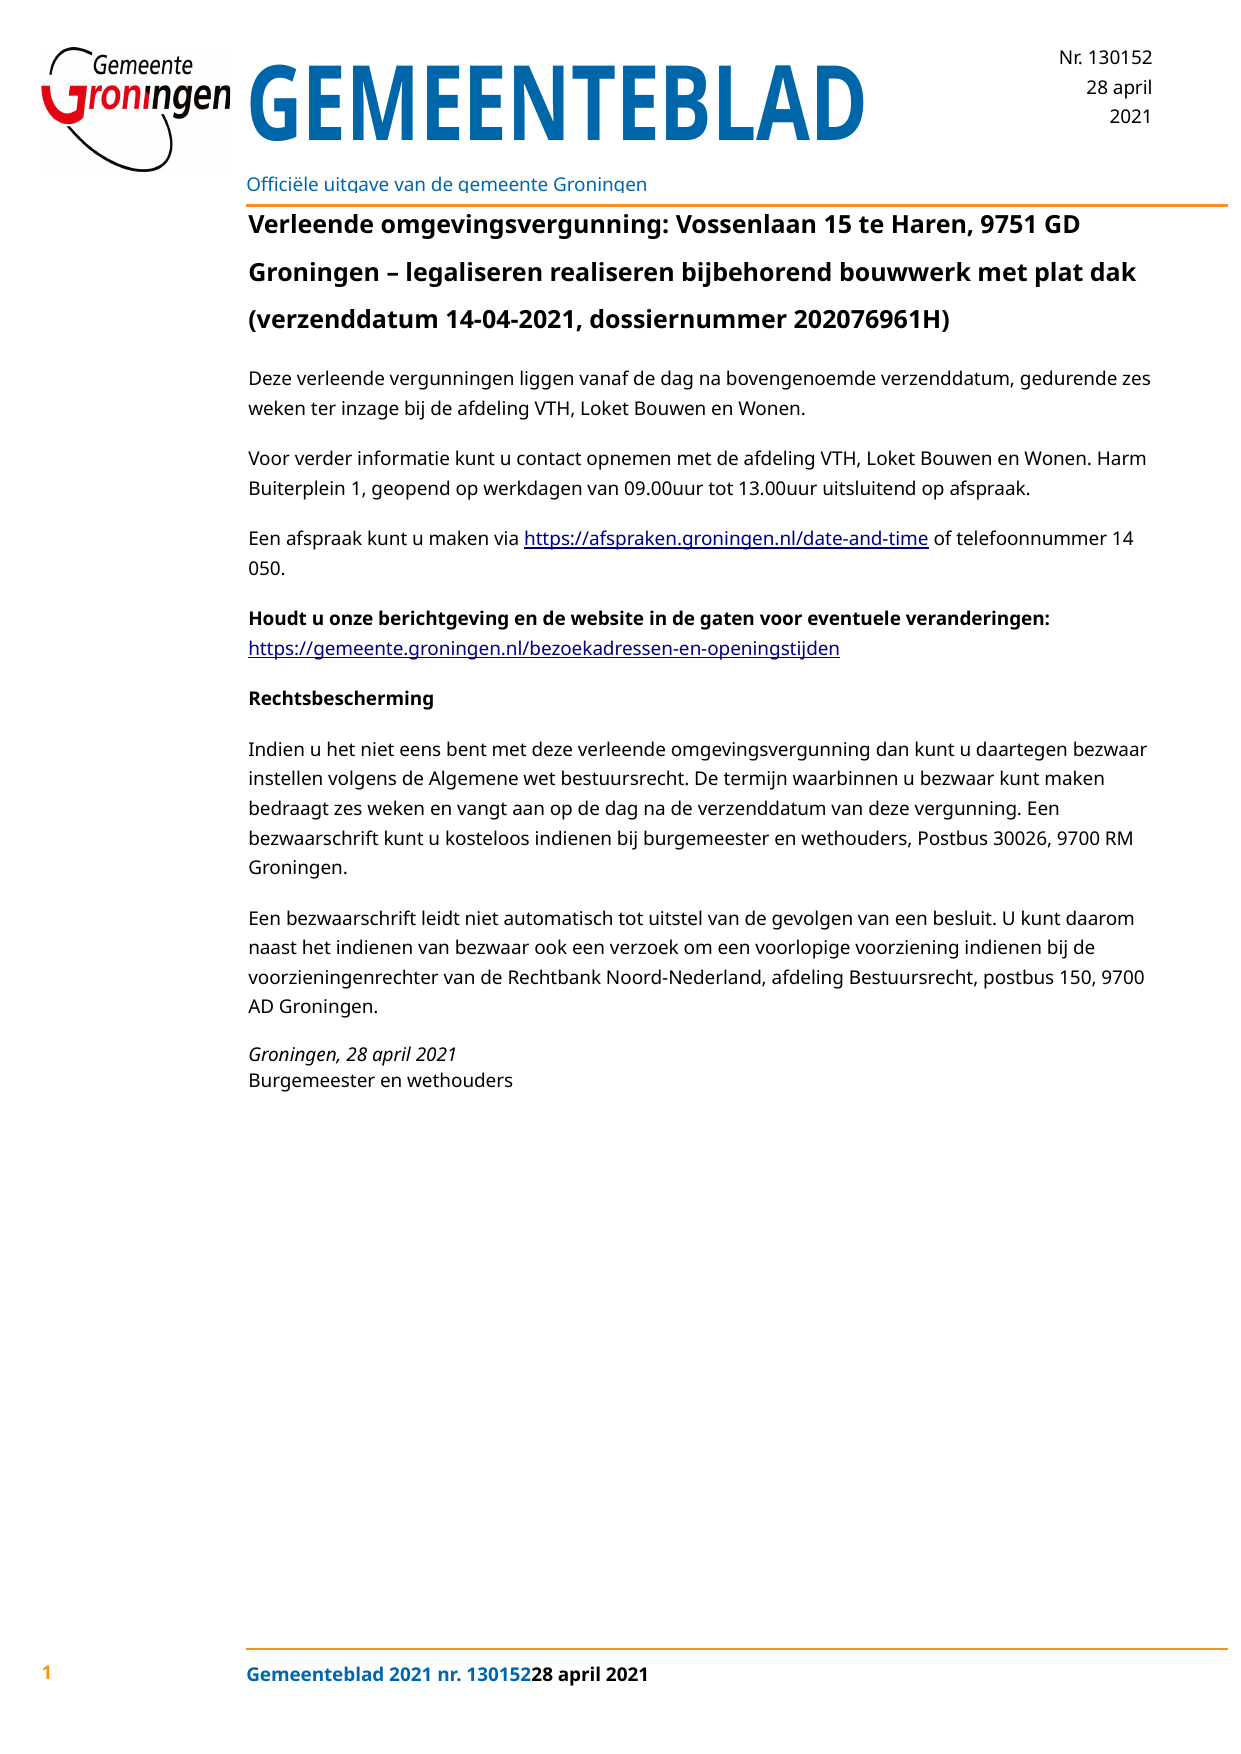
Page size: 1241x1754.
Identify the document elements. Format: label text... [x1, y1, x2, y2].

text Rechtsbescherming [248, 686, 1152, 711]
text Een bezwaarschrift leidt niet automatisch tot uitstel van de gevolgen van een besluit. U kunt daarom naast het indienen van bezwaar ook een verzoek om een voorlopige voorziening indienen bij de voorzieningenrechter van de Rechtbank Noord-Nederland, afdeling Bestuursrecht, postbus 150, 9700 AD Groningen. [248, 905, 1152, 1019]
text Burgemeester en wethouders [248, 1067, 1152, 1093]
picture [41, 47, 231, 172]
text Groningen, 28 april 2021 [248, 1041, 1152, 1067]
text Een afspraak kunt u maken via https://afspraken.groningen.nl/date-and-time of telefoonnummer 14 050. [248, 526, 1152, 581]
text Indien u het niet eens bent met deze verleende omgevingsvergunning dan kunt u daartegen bezwaar instellen volgens de Algemene wet bestuursrecht. De termijn waarbinnen u bezwaar kunt maken bedraagt zes weken en vangt aan op de dag na de verzenddatum van deze vergunning. Een bezwaarschrift kunt u kosteloos indienen bij burgemeester en wethouders, Postbus 30026, 9700 RM Groningen. [248, 736, 1152, 880]
text Voor verder informatie kunt u contact opnemen met de afdeling VTH, Loket Bouwen en Wonen. Harm Buiterplein 1, geopend op werkdagen van 09.00uur tot 13.00uur uitsluitend op afspraak. [248, 446, 1152, 501]
text Deze verleende vergunningen liggen vanaf de dag na bovengenoemde verzenddatum, gedurende zes weken ter inzage bij de afdeling VTH, Loket Bouwen en Wonen. [248, 366, 1152, 421]
text Verleende omgevingsvergunning: Vossenlaan 15 te Haren, 9751 GD Groningen – legaliseren realiseren bijbehorend bouwwerk met plat dak (verzenddatum 14-04-2021, dossiernummer 202076961H) [248, 207, 1152, 336]
text Houdt u onze berichtgeving en de website in de gaten voor eventuele veranderingen: https://gemeente.groningen.nl/bezoekadressen-en-openingstijden [248, 606, 1152, 661]
